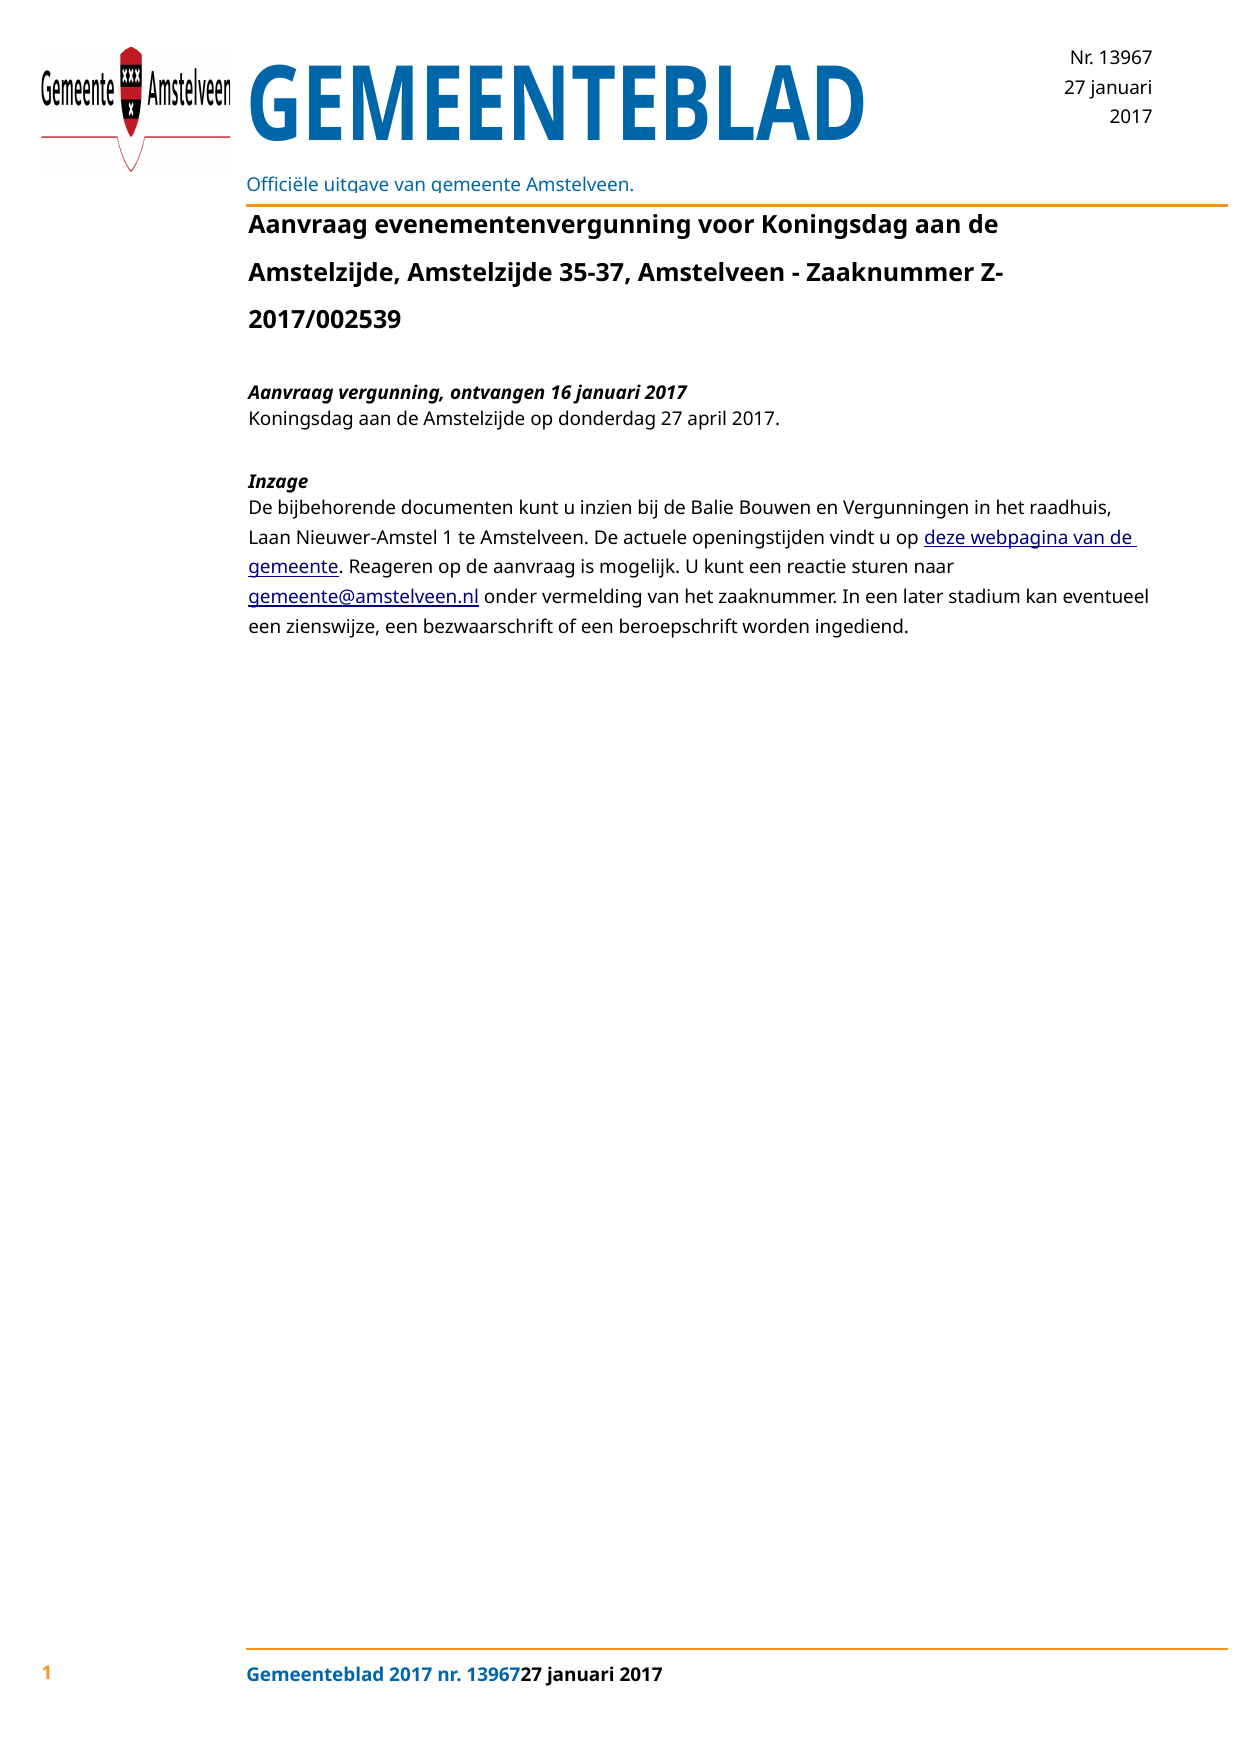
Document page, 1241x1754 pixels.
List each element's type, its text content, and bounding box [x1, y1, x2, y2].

text Aanvraag vergunning, ontvangen 16 januari 2017 [248, 379, 1152, 405]
picture [41, 47, 231, 172]
text Aanvraag evenementenvergunning voor Koningsdag aan de Amstelzijde, Amstelzijde 35-37, Amstelveen - Zaaknummer Z-2017/002539 [248, 207, 1152, 336]
text Koningsdag aan de Amstelzijde op donderdag 27 april 2017. [248, 405, 1152, 431]
text Inzage [248, 469, 1152, 494]
text De bijbehorende documenten kunt u inzien bij de Balie Bouwen en Vergunningen in het raadhuis, Laan Nieuwer-Amstel 1 te Amstelveen. De actuele openingstijden vindt u op deze webpagina van de gemeente. Reageren op de aanvraag is mogelijk. U kunt een reactie sturen naar gemeente@amstelveen.nl onder vermelding van het zaaknummer. In een later stadium kan eventueel een zienswijze, een bezwaarschrift of een beroepschrift worden ingediend. [248, 494, 1152, 638]
